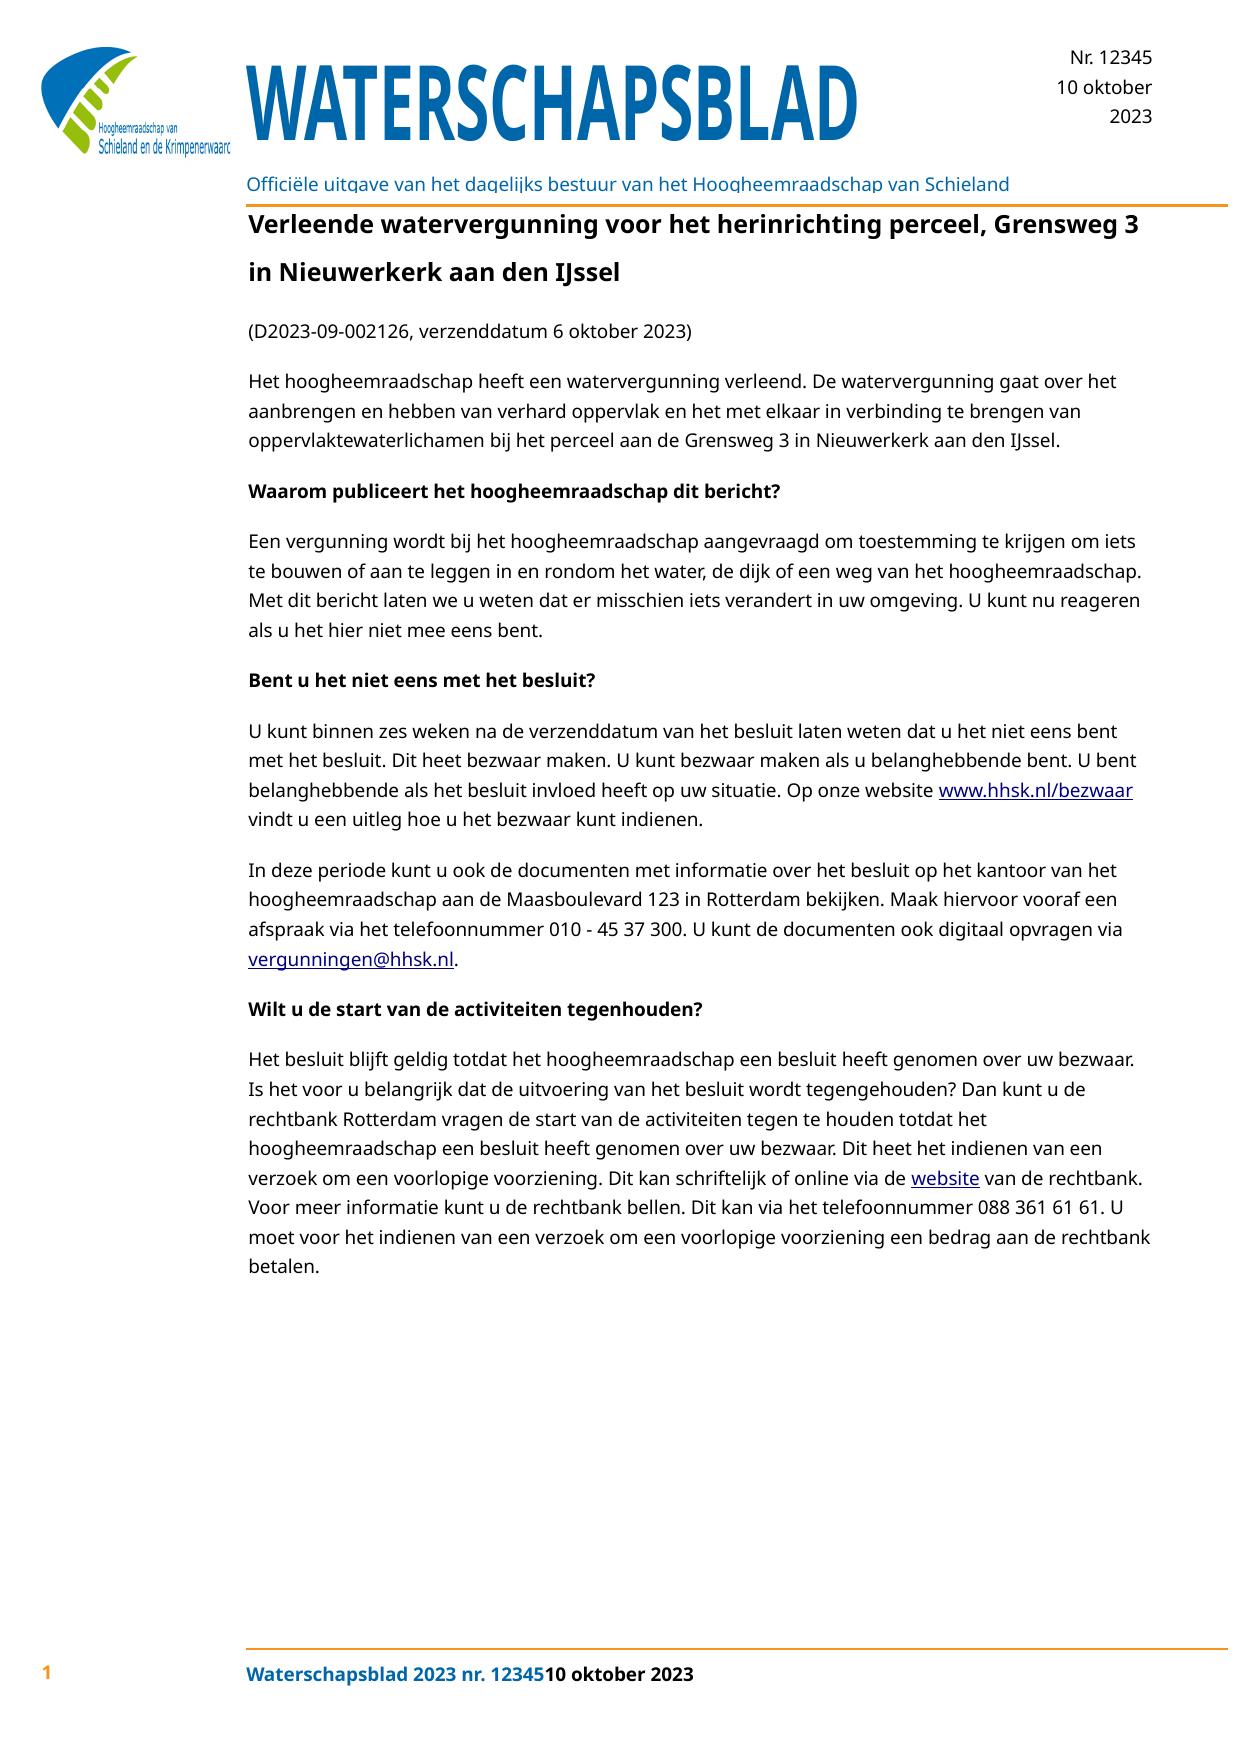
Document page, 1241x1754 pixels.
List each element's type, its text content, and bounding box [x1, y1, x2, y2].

text Het besluit blijft geldig totdat het hoogheemraadschap een besluit heeft genomen over uw bezwaar. Is het voor u belangrijk dat de uitvoering van het besluit wordt tegengehouden? Dan kunt u de rechtbank Rotterdam vragen de start van de activiteiten tegen te houden totdat het hoogheemraadschap een besluit heeft genomen over uw bezwaar. Dit heet het indienen van een verzoek om een voorlopige voorziening. Dit kan schriftelijk of online via de website van de rechtbank. Voor meer informatie kunt u de rechtbank bellen. Dit kan via het telefoonnummer 088 361 61 61. U moet voor het indienen van een verzoek om een voorlopige voorziening een bedrag aan de rechtbank betalen. [248, 1047, 1152, 1279]
text Bent u het niet eens met het besluit? [248, 667, 1152, 693]
text Een vergunning wordt bij het hoogheemraadschap aangevraagd om toestemming te krijgen om iets te bouwen of aan te leggen in en rondom het water, de dijk of een weg van het hoogheemraadschap. Met dit bericht laten we u weten dat er misschien iets verandert in uw omgeving. U kunt nu reageren als u het hier niet mee eens bent. [248, 528, 1152, 643]
text Waarom publiceert het hoogheemraadschap dit bericht? [248, 478, 1152, 504]
text (D2023-09-002126, verzenddatum 6 oktober 2023) [248, 318, 1152, 344]
picture [41, 47, 231, 172]
text Verleende watervergunning voor het herinrichting perceel, Grensweg 3 in Nieuwerkerk aan den IJssel [248, 207, 1152, 288]
text Het hoogheemraadschap heeft een watervergunning verleend. De watervergunning gaat over het aanbrengen en hebben van verhard oppervlak en het met elkaar in verbinding te brengen van oppervlaktewaterlichamen bij het perceel aan de Grensweg 3 in Nieuwerkerk aan den IJssel. [248, 368, 1152, 453]
text Wilt u de start van de activiteiten tegenhouden? [248, 996, 1152, 1022]
text In deze periode kunt u ook de documenten met informatie over het besluit op het kantoor van het hoogheemraadschap aan de Maasboulevard 123 in Rotterdam bekijken. Maak hiervoor vooraf een afspraak via het telefoonnummer 010 - 45 37 300. U kunt de documenten ook digitaal opvragen via vergunningen@hhsk.nl. [248, 857, 1152, 972]
text U kunt binnen zes weken na de verzenddatum van het besluit laten weten dat u het niet eens bent met het besluit. Dit heet bezwaar maken. U kunt bezwaar maken als u belanghebbende bent. U bent belanghebbende als het besluit invloed heeft op uw situatie. Op onze website www.hhsk.nl/bezwaar vindt u een uitleg hoe u het bezwaar kunt indienen. [248, 718, 1152, 832]
